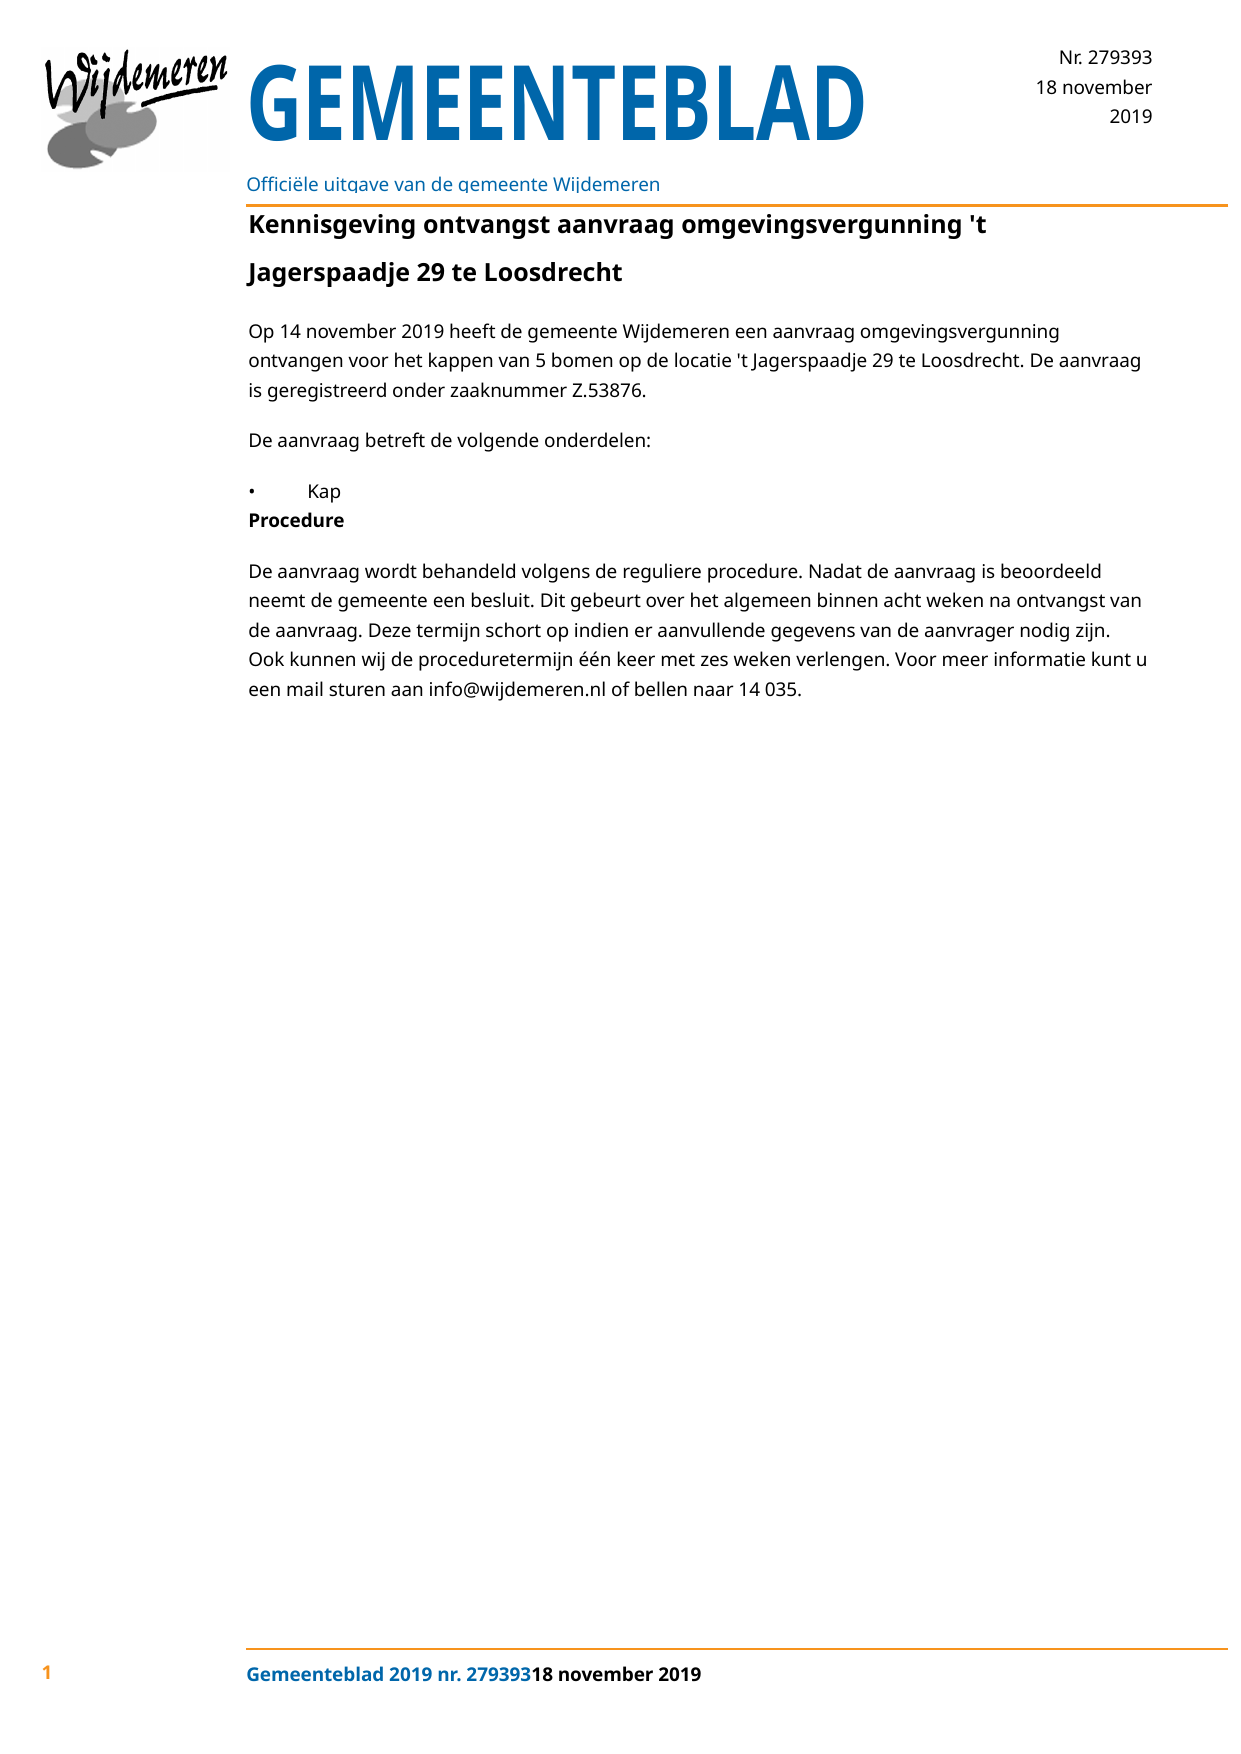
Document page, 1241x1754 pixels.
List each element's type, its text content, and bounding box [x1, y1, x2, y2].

text De aanvraag wordt behandeld volgens de reguliere procedure. Nadat de aanvraag is beoordeeld neemt de gemeente een besluit. Dit gebeurt over het algemeen binnen acht weken na ontvangst van de aanvraag. Deze termijn schort op indien er aanvullende gegevens van de aanvrager nodig zijn. Ook kunnen wij de proceduretermijn één keer met zes weken verlengen. Voor meer informatie kunt u een mail sturen aan info@wijdemeren.nl of bellen naar 14 035. [248, 558, 1152, 702]
text Procedure [248, 507, 1152, 533]
text Op 14 november 2019 heeft de gemeente Wijdemeren een aanvraag omgevingsvergunning ontvangen voor het kappen van 5 bomen op de locatie 't Jagerspaadje 29 te Loosdrecht. De aanvraag is geregistreerd onder zaaknummer Z.53876. [248, 318, 1152, 403]
picture [41, 47, 231, 172]
text De aanvraag betreft de volgende onderdelen: [248, 427, 1152, 453]
list Kap [248, 478, 1152, 504]
text Kennisgeving ontvangst aanvraag omgevingsvergunning 't Jagerspaadje 29 te Loosdrecht [248, 207, 1152, 288]
